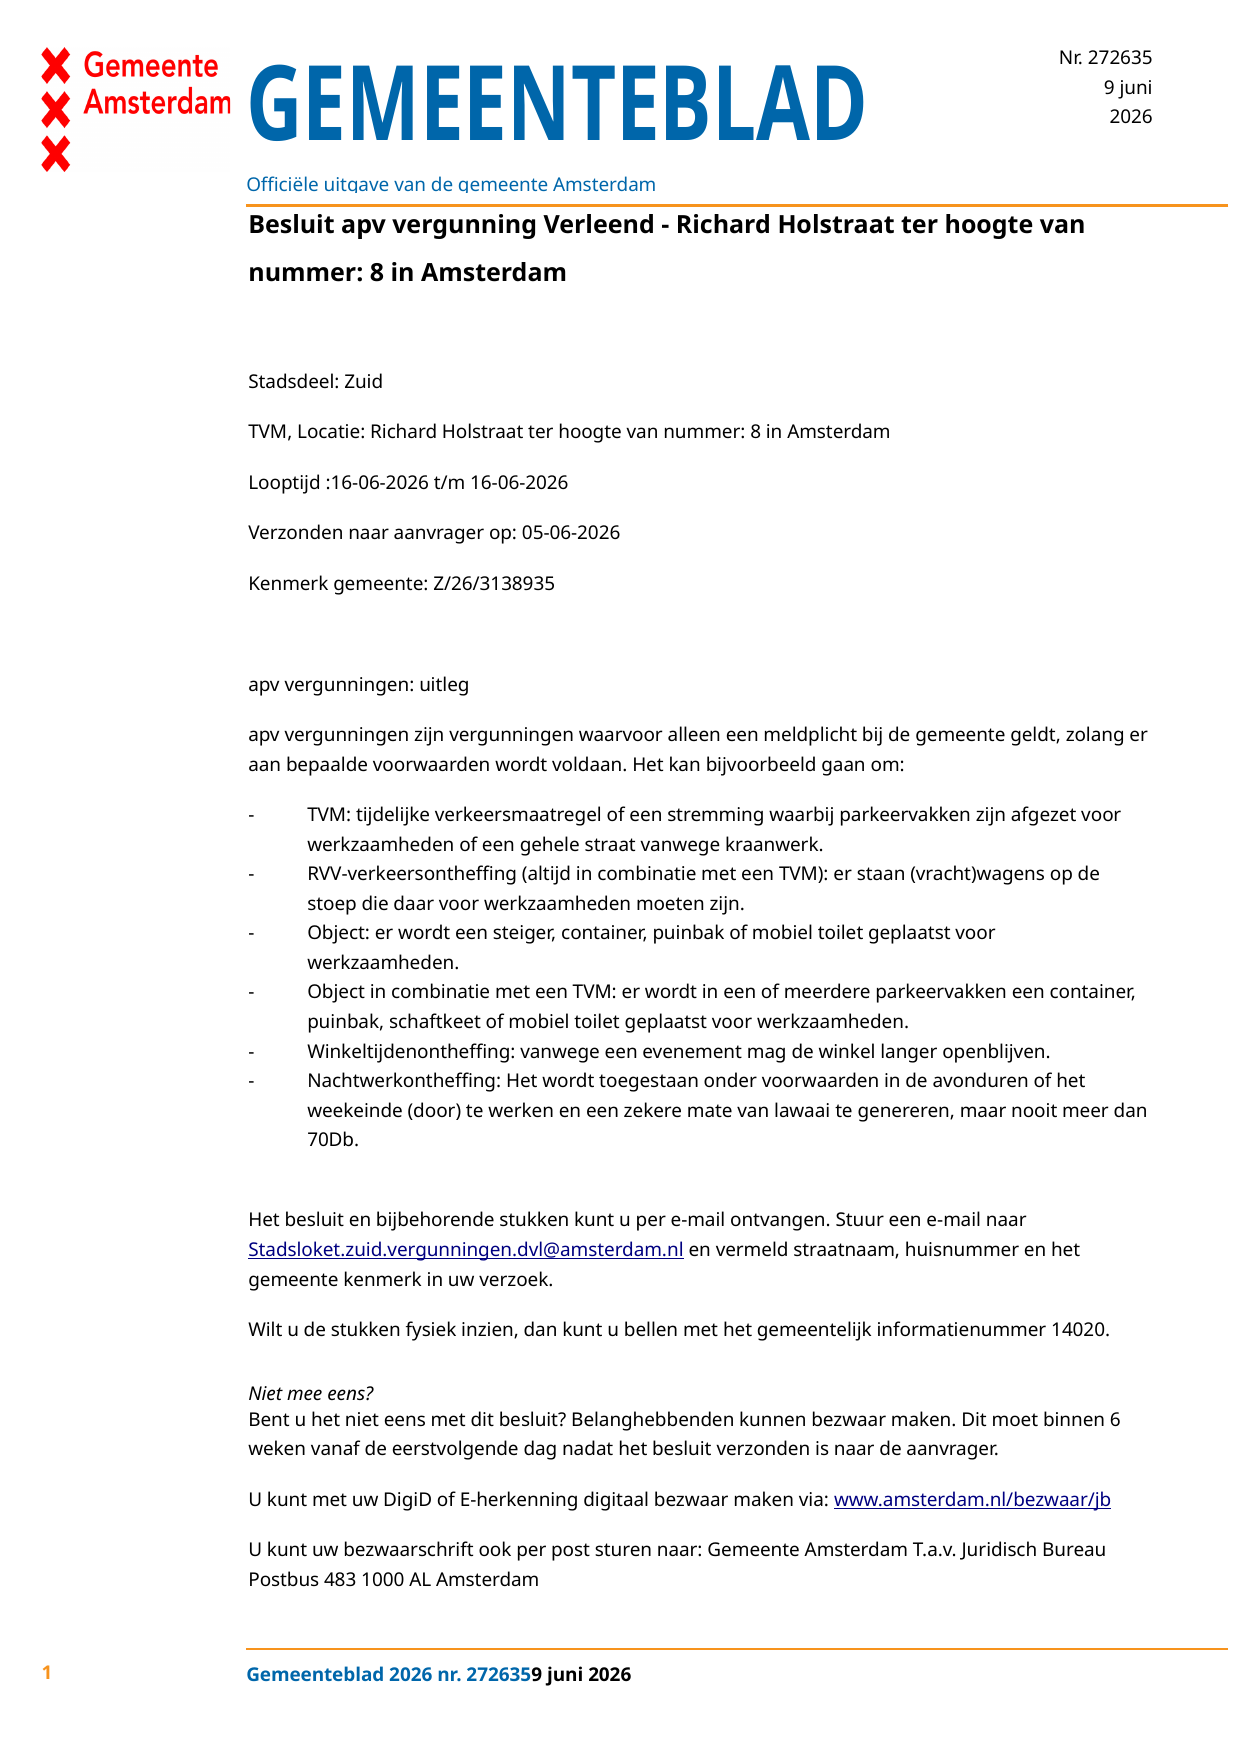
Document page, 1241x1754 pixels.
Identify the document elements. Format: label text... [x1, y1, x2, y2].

list Object in combinatie met een TVM: er wordt in een of meerdere parkeervakken een container, puinbak, schaftkeet of mobiel toilet geplaatst voor werkzaamheden. [248, 979, 1152, 1034]
text U kunt met uw DigiD of E-herkenning digitaal bezwaar maken via: www.amsterdam.nl/bezwaar/jb [248, 1486, 1152, 1512]
text U kunt uw bezwaarschrift ook per post sturen naar: Gemeente Amsterdam T.a.v. Juridisch Bureau Postbus 483 1000 AL Amsterdam [248, 1536, 1152, 1592]
list RVV-verkeersontheffing (altijd in combinatie met een TVM): er staan (vracht)wagens op de stoep die daar voor werkzaamheden moeten zijn. [248, 860, 1152, 916]
list TVM: tijdelijke verkeersmaatregel of een stremming waarbij parkeervakken zijn afgezet voor werkzaamheden of een gehele straat vanwege kraanwerk. [248, 801, 1152, 857]
list Winkeltijdenontheffing: vanwege een evenement mag de winkel langer openblijven. [248, 1038, 1152, 1064]
text apv vergunningen: uitleg [248, 671, 1152, 697]
list Nachtwerkontheffing: Het wordt toegestaan onder voorwaarden in de avonduren of het weekeinde (door) te werken en een zekere mate van lawaai te genereren, maar nooit meer dan 70Db. [248, 1067, 1152, 1152]
text Kenmerk gemeente: Z/26/3138935 [248, 570, 1152, 596]
picture [41, 47, 231, 172]
text Het besluit en bijbehorende stukken kunt u per e-mail ontvangen. Stuur een e-mail naar Stadsloket.zuid.vergunningen.dvl@amsterdam.nl en vermeld straatnaam, huisnummer en het gemeente kenmerk in uw verzoek. [248, 1207, 1152, 1292]
text apv vergunningen zijn vergunningen waarvoor alleen een meldplicht bij de gemeente geldt, zolang er aan bepaalde voorwaarden wordt voldaan. Het kan bijvoorbeeld gaan om: [248, 721, 1152, 777]
text TVM, Locatie: Richard Holstraat ter hoogte van nummer: 8 in Amsterdam [248, 419, 1152, 444]
text Besluit apv vergunning Verleend - Richard Holstraat ter hoogte van nummer: 8 in Amsterdam [248, 207, 1152, 288]
text Niet mee eens? [248, 1380, 1152, 1406]
text Wilt u de stukken fysiek inzien, dan kunt u bellen met het gemeentelijk informatienummer 14020. [248, 1316, 1152, 1342]
text Stadsdeel: Zuid [248, 368, 1152, 394]
text Verzonden naar aanvrager op: 05-06-2026 [248, 519, 1152, 545]
text Looptijd :16-06-2026 t/m 16-06-2026 [248, 469, 1152, 495]
list Object: er wordt een steiger, container, puinbak of mobiel toilet geplaatst voor werkzaamheden. [248, 919, 1152, 975]
text Bent u het niet eens met dit besluit? Belanghebbenden kunnen bezwaar maken. Dit moet binnen 6 weken vanaf de eerstvolgende dag nadat het besluit verzonden is naar de aanvrager. [248, 1406, 1152, 1461]
